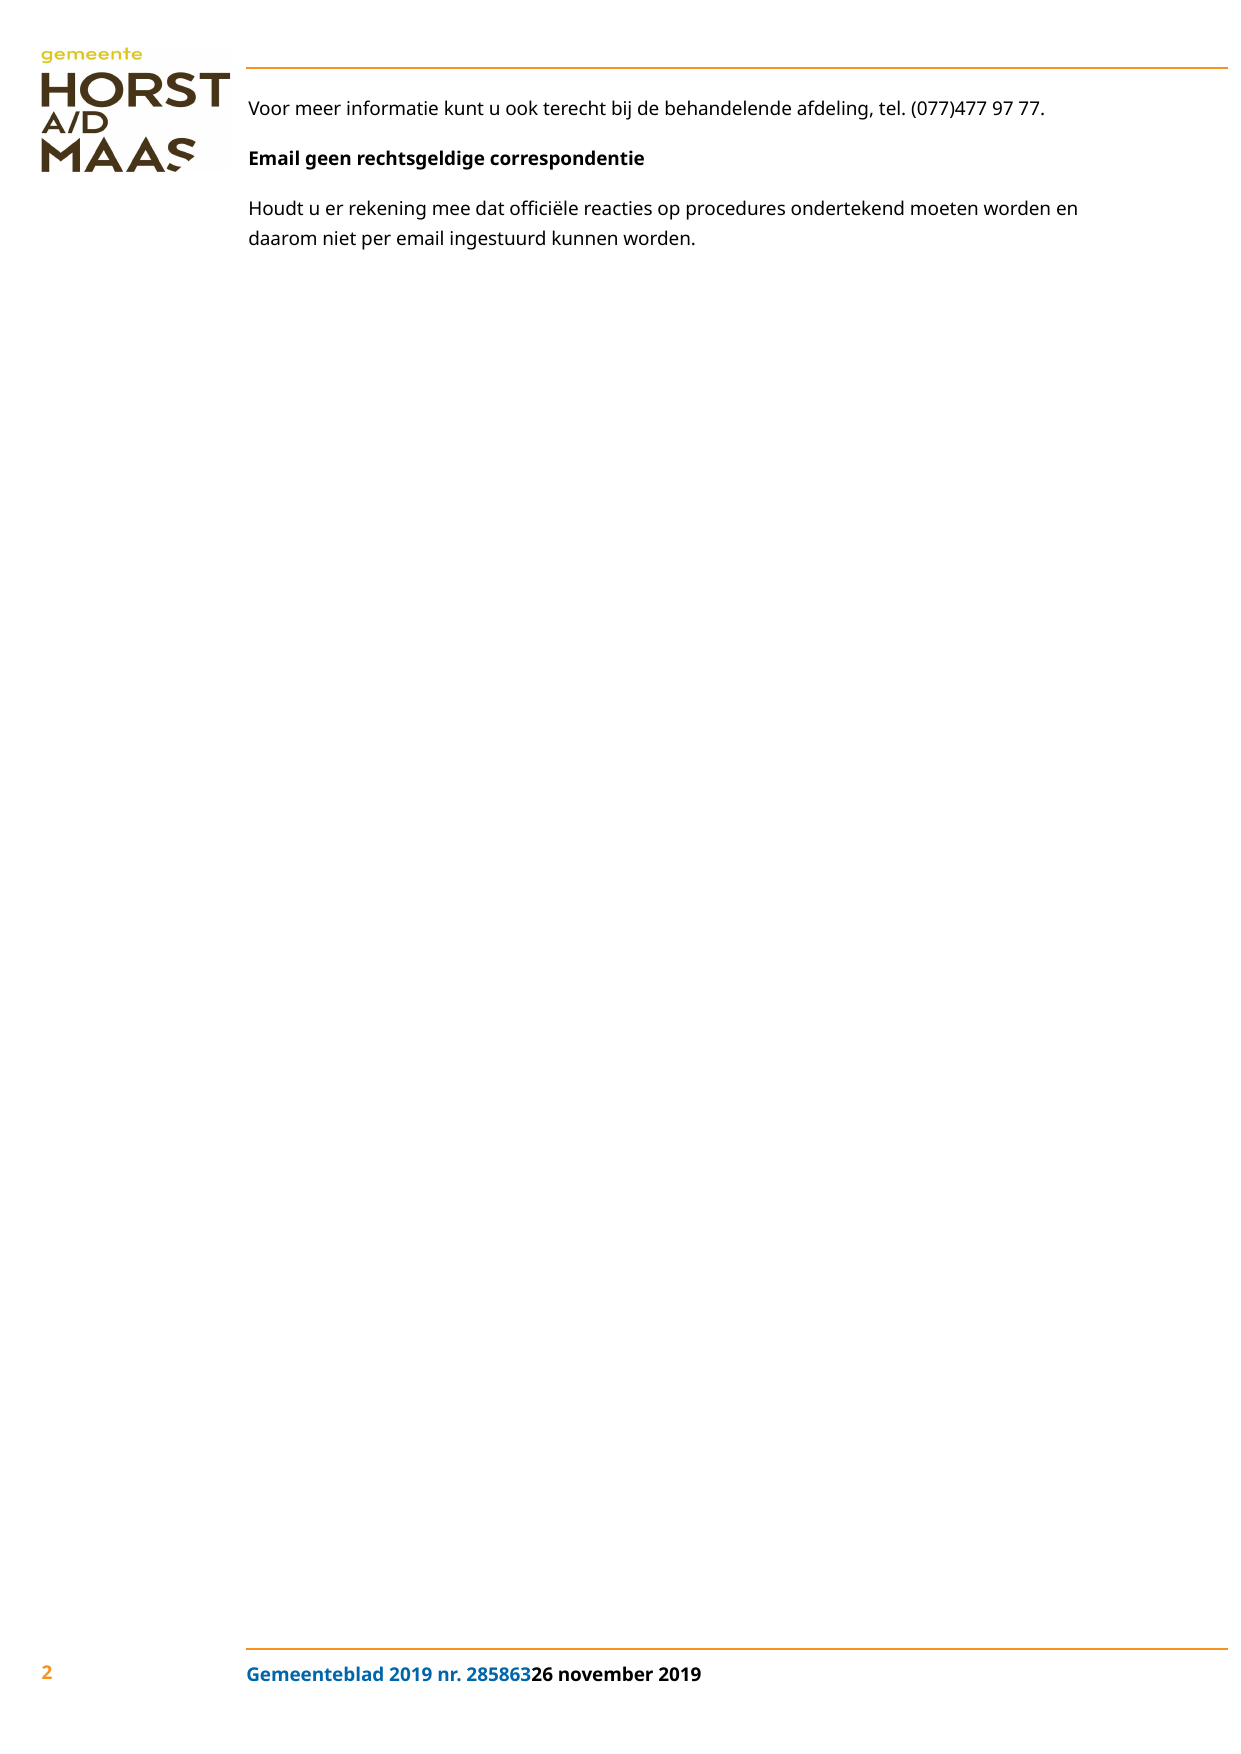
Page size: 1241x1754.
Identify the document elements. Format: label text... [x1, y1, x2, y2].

text Email geen rechtsgeldige correspondentie [248, 145, 1152, 171]
text Voor meer informatie kunt u ook terecht bij de behandelende afdeling, tel. (077)477 97 77. [248, 95, 1152, 121]
text Houdt u er rekening mee dat officiële reacties op procedures ondertekend moeten worden en daarom niet per email ingestuurd kunnen worden. [248, 196, 1152, 251]
picture [41, 47, 231, 172]
